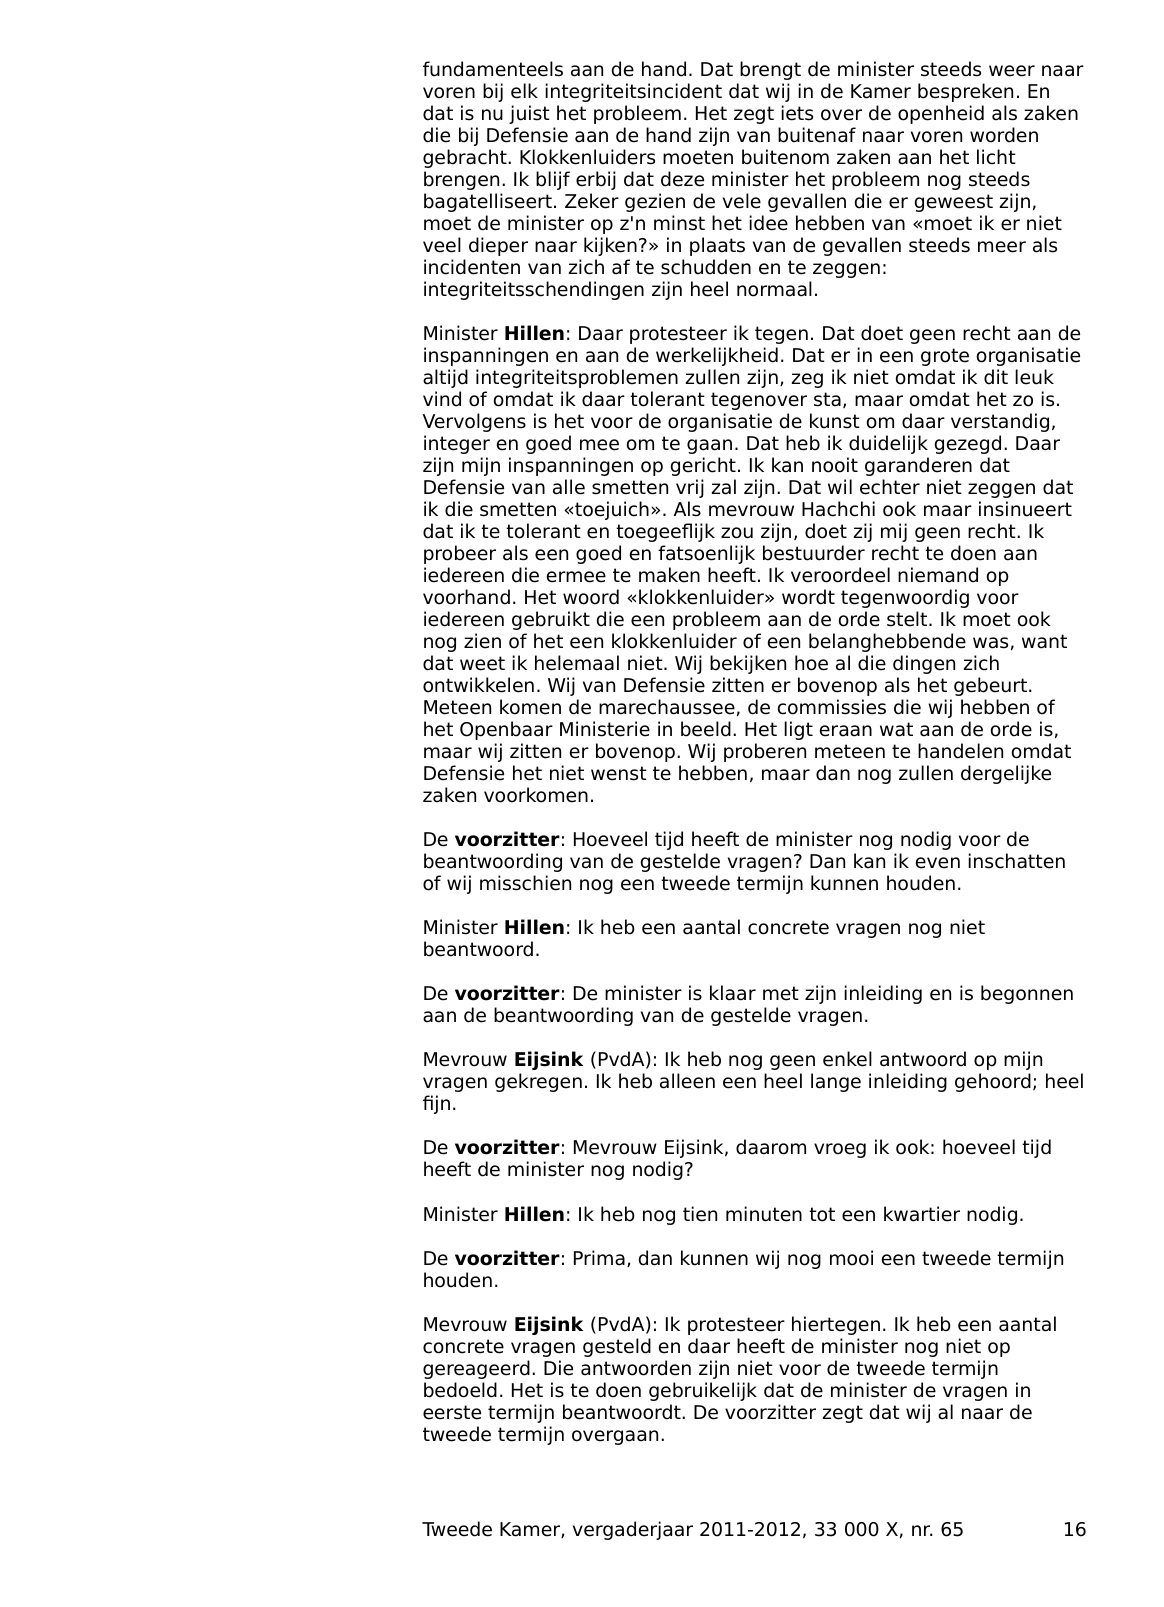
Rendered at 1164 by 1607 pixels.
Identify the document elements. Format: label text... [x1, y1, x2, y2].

text Minister Hillen: Ik heb een aantal concrete vragen nog niet beantwoord. [422, 917, 1087, 961]
text fundamenteels aan de hand. Dat brengt de minister steeds weer naar voren bij elk integriteitsincident dat wij in de Kamer bespreken. En dat is nu juist het probleem. Het zegt iets over de openheid als zaken die bij Defensie aan de hand zijn van buitenaf naar voren worden gebracht. Klokkenluiders moeten buitenom zaken aan het licht brengen. Ik blijf erbij dat deze minister het probleem nog steeds bagatelliseert. Zeker gezien de vele gevallen die er geweest zijn, moet de minister op z'n minst het idee hebben van «moet ik er niet veel dieper naar kijken?» in plaats van de gevallen steeds meer als incidenten van zich af te schudden en te zeggen: integriteitsschendingen zijn heel normaal. [422, 59, 1087, 301]
text Minister Hillen: Daar protesteer ik tegen. Dat doet geen recht aan de inspanningen en aan de werkelijkheid. Dat er in een grote organisatie altijd integriteitsproblemen zullen zijn, zeg ik niet omdat ik dit leuk vind of omdat ik daar tolerant tegenover sta, maar omdat het zo is. Vervolgens is het voor de organisatie de kunst om daar verstandig, integer en goed mee om te gaan. Dat heb ik duidelijk gezegd. Daar zijn mijn inspanningen op gericht. Ik kan nooit garanderen dat Defensie van alle smetten vrij zal zijn. Dat wil echter niet zeggen dat ik die smetten «toejuich». Als mevrouw Hachchi ook maar insinueert dat ik te tolerant en toegeeflijk zou zijn, doet zij mij geen recht. Ik probeer als een goed en fatsoenlijk bestuurder recht te doen aan iedereen die ermee te maken heeft. Ik veroordeel niemand op voorhand. Het woord «klokkenluider» wordt tegenwoordig voor iedereen gebruikt die een probleem aan de orde stelt. Ik moet ook nog zien of het een klokkenluider of een belanghebbende was, want dat weet ik helemaal niet. Wij bekijken hoe al die dingen zich ontwikkelen. Wij van Defensie zitten er bovenop als het gebeurt. Meteen komen de marechaussee, de commissies die wij hebben of het Openbaar Ministerie in beeld. Het ligt eraan wat aan de orde is, maar wij zitten er bovenop. Wij proberen meteen te handelen omdat Defensie het niet wenst te hebben, maar dan nog zullen dergelijke zaken voorkomen. [422, 323, 1087, 807]
text De voorzitter: Prima, dan kunnen wij nog mooi een tweede termijn houden. [422, 1248, 1087, 1292]
text Minister Hillen: Ik heb nog tien minuten tot een kwartier nodig. [422, 1203, 1087, 1225]
text De voorzitter: Hoeveel tijd heeft de minister nog nodig voor de beantwoording van de gestelde vragen? Dan kan ik even inschatten of wij misschien nog een tweede termijn kunnen houden. [422, 829, 1087, 895]
text De voorzitter: Mevrouw Eijsink, daarom vroeg ik ook: hoeveel tijd heeft de minister nog nodig? [422, 1137, 1087, 1181]
text Mevrouw Eijsink (PvdA): Ik heb nog geen enkel antwoord op mijn vragen gekregen. Ik heb alleen een heel lange inleiding gehoord; heel fijn. [422, 1049, 1087, 1115]
text Mevrouw Eijsink (PvdA): Ik protesteer hiertegen. Ik heb een aantal concrete vragen gesteld en daar heeft de minister nog niet op gereageerd. Die antwoorden zijn niet voor de tweede termijn bedoeld. Het is te doen gebruikelijk dat de minister de vragen in eerste termijn beantwoordt. De voorzitter zegt dat wij al naar de tweede termijn overgaan. [422, 1314, 1087, 1446]
text De voorzitter: De minister is klaar met zijn inleiding en is begonnen aan de beantwoording van de gestelde vragen. [422, 983, 1087, 1027]
